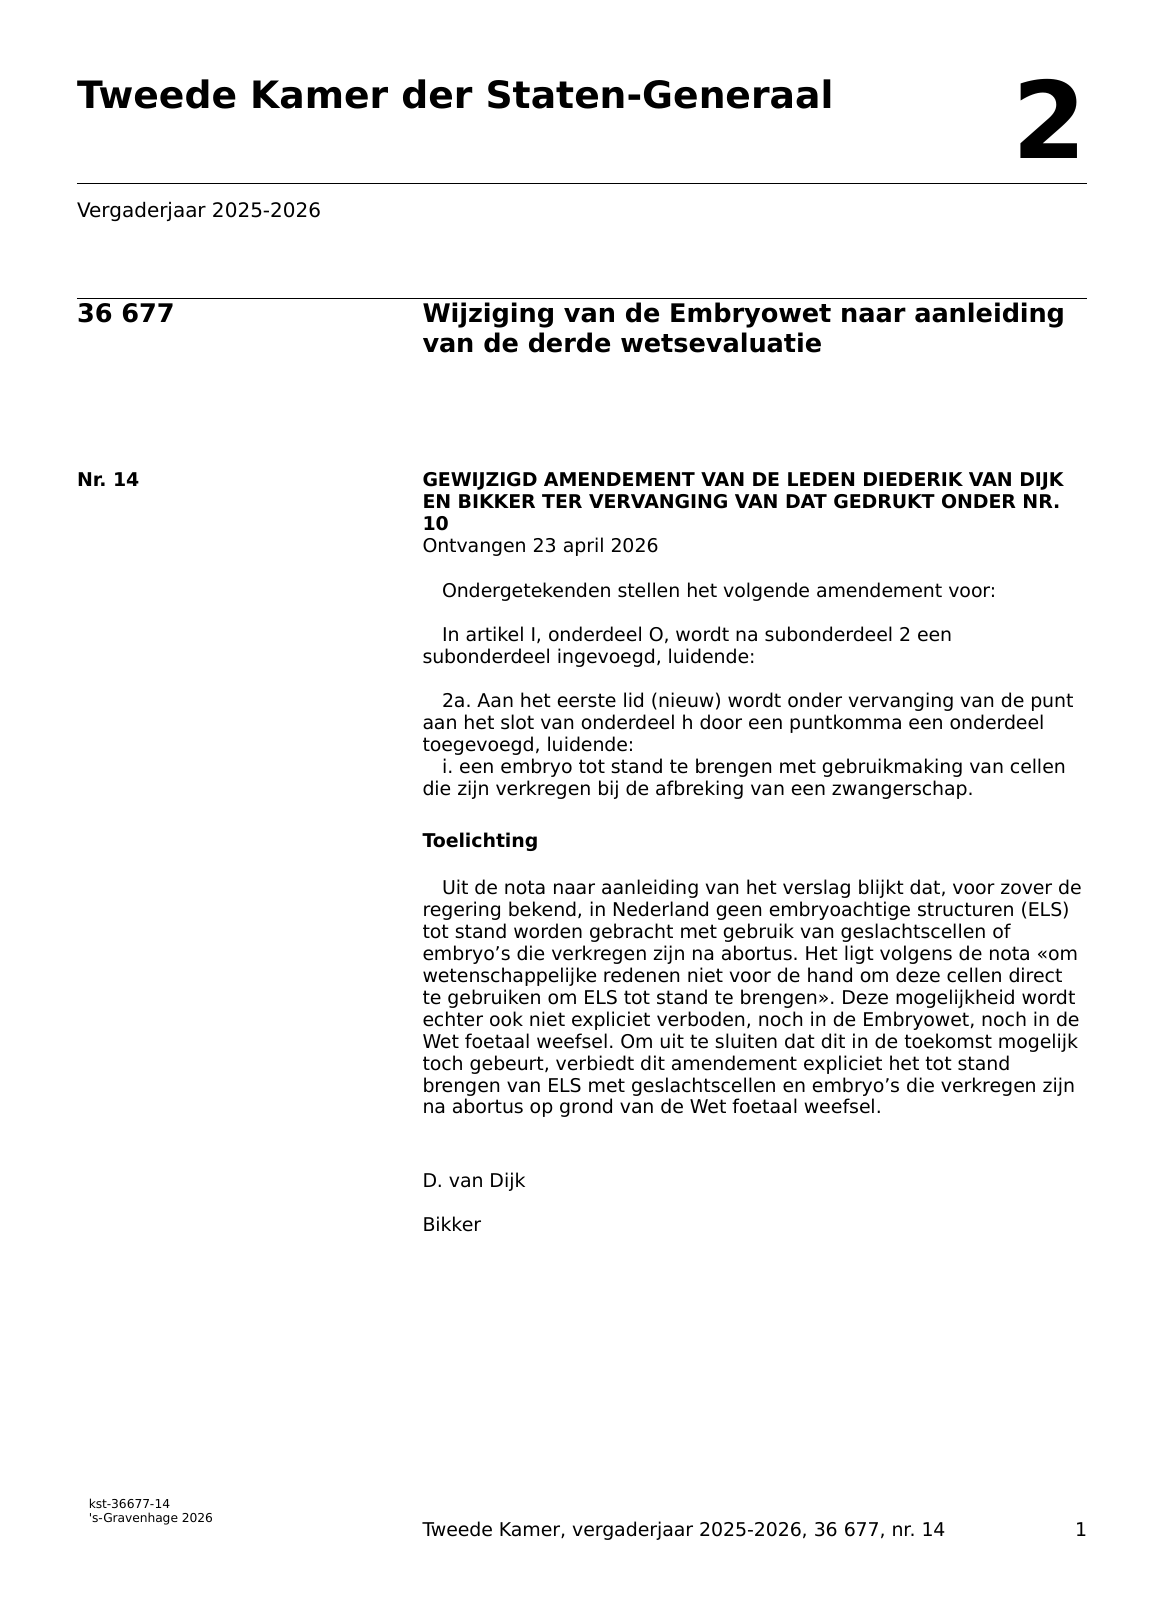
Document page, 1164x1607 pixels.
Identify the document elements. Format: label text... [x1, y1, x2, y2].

text Ondergetekenden stellen het volgende amendement voor: [422, 579, 1087, 601]
table_cell Vergaderjaar 2025-2026 [77, 184, 1087, 298]
text kst-36677-14 [88, 1497, 323, 1511]
text i. een embryo tot stand te brengen met gebruikmaking van cellen die zijn verkregen bij de afbreking van een zwangerschap. [422, 756, 1087, 800]
text In artikel I, onderdeel O, wordt na subonderdeel 2 een subonderdeel ingevoegd, luidende: [422, 624, 1087, 668]
table_header 2 [886, 59, 1087, 183]
subtitle 36 677 Wijziging van de Embryowet naar aanleiding van de derde wetsevaluatie [77, 299, 1087, 358]
text Ontvangen 23 april 2026 [422, 535, 1087, 557]
subtitle Nr. 14 GEWIJZIGD AMENDEMENT VAN DE LEDEN DIEDERIK VAN DIJK EN BIKKER TER VERVANGING VAN DAT GEDRUKT ONDER NR. 10 [77, 469, 1087, 535]
table_header Tweede Kamer der Staten-Generaal [77, 59, 886, 183]
subtitle Toelichting [422, 830, 1087, 852]
text 2a. Aan het eerste lid (nieuw) wordt onder vervanging van de punt aan het slot van onderdeel h door een puntkomma een onderdeel toegevoegd, luidende: [422, 690, 1087, 756]
text Uit de nota naar aanleiding van het verslag blijkt dat, voor zover de regering bekend, in Nederland geen embryoachtige structuren (ELS) tot stand worden gebracht met gebruik van geslachtscellen of embryo’s die verkregen zijn na abortus. Het ligt volgens de nota «om wetenschappelijke redenen niet voor de hand om deze cellen direct te gebruiken om ELS tot stand te brengen». Deze mogelijkheid wordt echter ook niet expliciet verboden, noch in de Embryowet, noch in de Wet foetaal weefsel. Om uit te sluiten dat dit in de toekomst mogelijk toch gebeurt, verbiedt dit amendement expliciet het tot stand brengen van ELS met geslachtscellen en embryo’s die verkregen zijn na abortus op grond van de Wet foetaal weefsel. [422, 877, 1087, 1118]
text D. van Dijk Bikker [422, 1148, 1087, 1236]
text 's-Gravenhage 2026 [88, 1511, 323, 1525]
